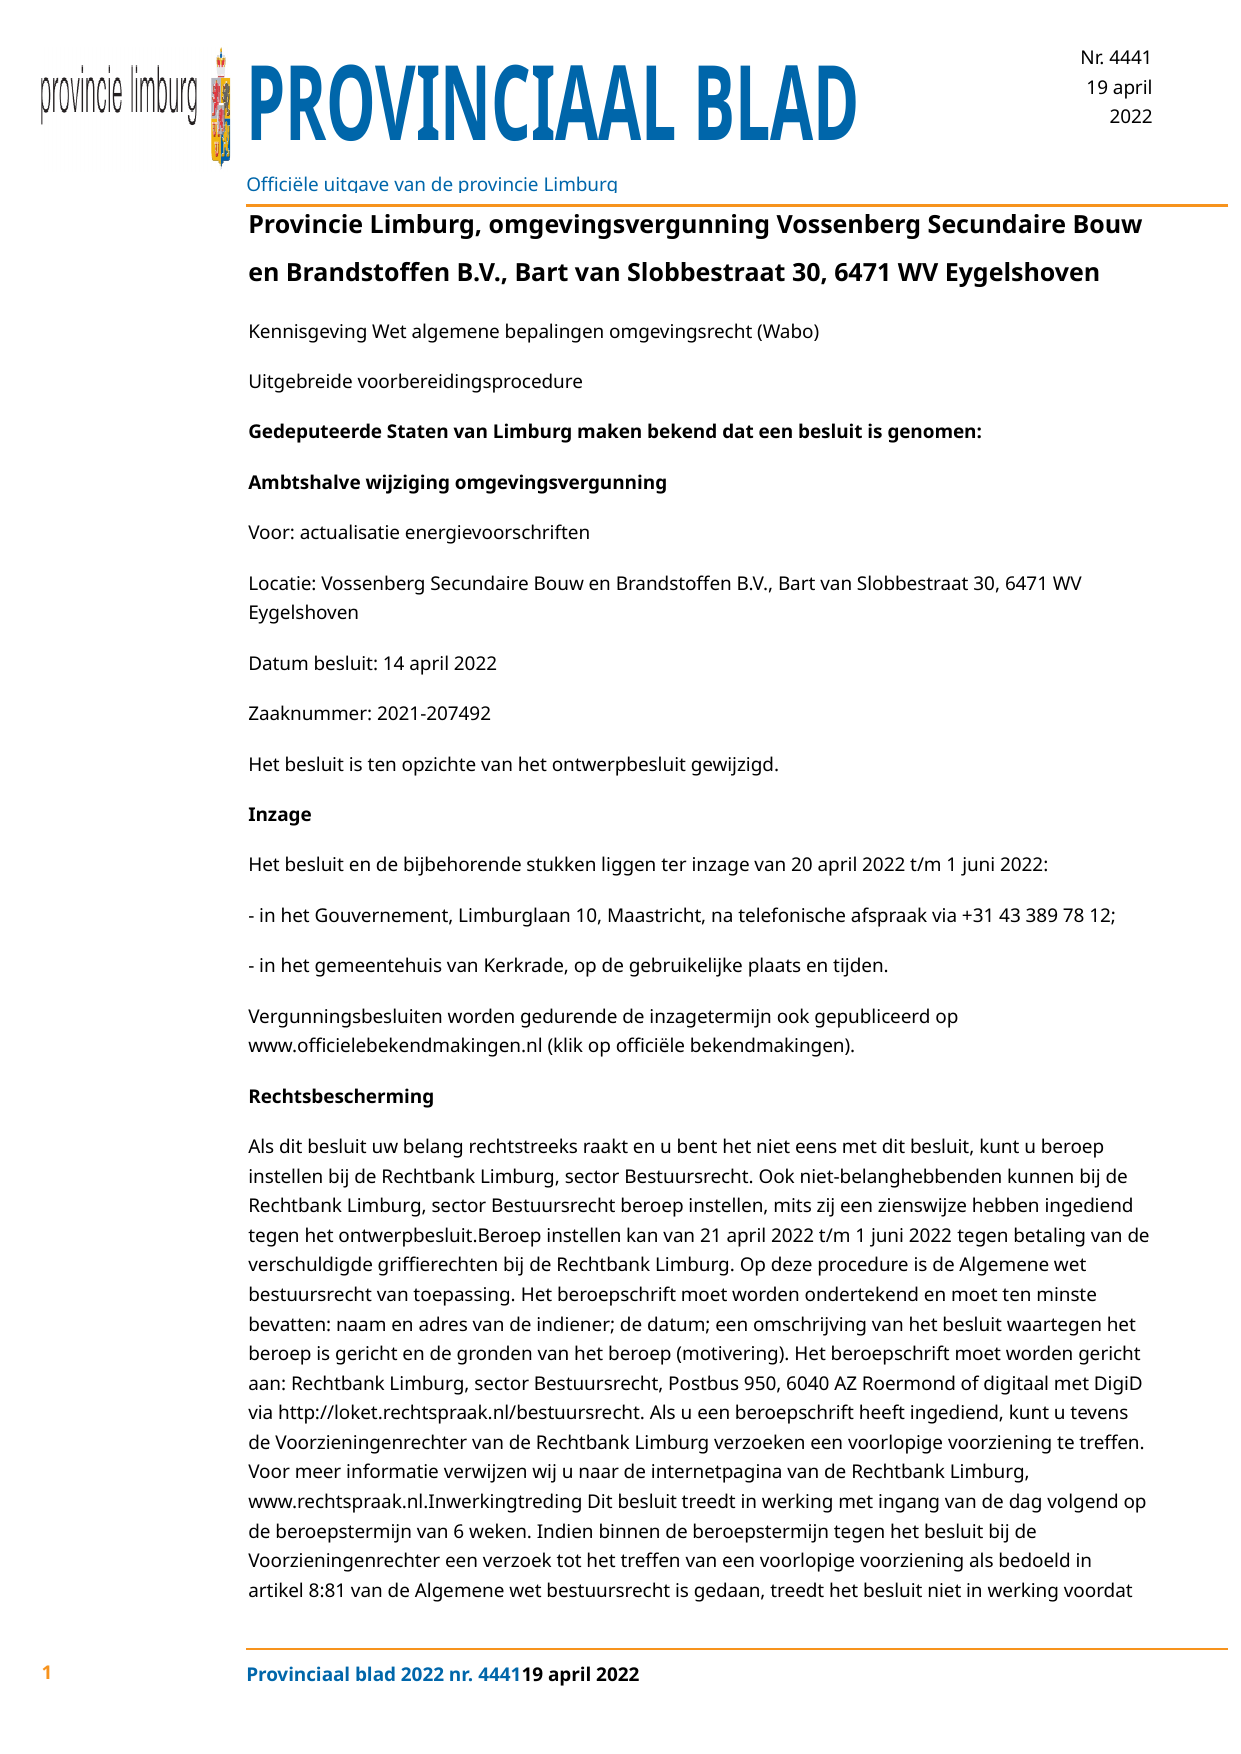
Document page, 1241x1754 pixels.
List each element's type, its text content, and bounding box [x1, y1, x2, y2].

text Vergunningsbesluiten worden gedurende de inzagetermijn ook gepubliceerd op www.officielebekendmakingen.nl (klik op officiële bekendmakingen). [248, 1003, 1152, 1058]
picture [41, 47, 231, 172]
text Als dit besluit uw belang rechtstreeks raakt en u bent het niet eens met dit besluit, kunt u beroep instellen bij de Rechtbank Limburg, sector Bestuursrecht. Ook niet-belanghebbenden kunnen bij de Rechtbank Limburg, sector Bestuursrecht beroep instellen, mits zij een zienswijze hebben ingediend tegen het ontwerpbesluit.Beroep instellen kan van 21 april 2022 t/m 1 juni 2022 tegen betaling van de verschuldigde griffierechten bij de Rechtbank Limburg. Op deze procedure is de Algemene wet bestuursrecht van toepassing. Het beroepschrift moet worden ondertekend en moet ten minste bevatten: naam en adres van de indiener; de datum; een omschrijving van het besluit waartegen het beroep is gericht en de gronden van het beroep (motivering). Het beroepschrift moet worden gericht aan: Rechtbank Limburg, sector Bestuursrecht, Postbus 950, 6040 AZ Roermond of digitaal met DigiD via http://loket.rechtspraak.nl/bestuursrecht. Als u een beroepschrift heeft ingediend, kunt u tevens de Voorzieningenrechter van de Rechtbank Limburg verzoeken een voorlopige voorziening te treffen. Voor meer informatie verwijzen wij u naar de internetpagina van de Rechtbank Limburg, www.rechtspraak.nl.Inwerkingtreding Dit besluit treedt in werking met ingang van de dag volgend op de beroepstermijn van 6 weken. Indien binnen de beroepstermijn tegen het besluit bij de Voorzieningenrechter een verzoek tot het treffen van een voorlopige voorziening als bedoeld in artikel 8:81 van de Algemene wet bestuursrecht is gedaan, treedt het besluit niet in werking voordat [248, 1133, 1152, 1603]
text - in het Gouvernement, Limburglaan 10, Maastricht, na telefonische afspraak via +31 43 389 78 12; [248, 902, 1152, 928]
text Kennisgeving Wet algemene bepalingen omgevingsrecht (Wabo) [248, 318, 1152, 344]
text - in het gemeentehuis van Kerkrade, op de gebruikelijke plaats en tijden. [248, 952, 1152, 978]
text Zaaknummer: 2021-207492 [248, 700, 1152, 726]
text Voor: actualisatie energievoorschriften [248, 519, 1152, 545]
text Gedeputeerde Staten van Limburg maken bekend dat een besluit is genomen: [248, 419, 1152, 444]
text Inzage [248, 801, 1152, 827]
text Het besluit en de bijbehorende stukken liggen ter inzage van 20 april 2022 t/m 1 juni 2022: [248, 852, 1152, 877]
text Datum besluit: 14 april 2022 [248, 650, 1152, 676]
text Locatie: Vossenberg Secundaire Bouw en Brandstoffen B.V., Bart van Slobbestraat 30, 6471 WV Eygelshoven [248, 570, 1152, 625]
text Uitgebreide voorbereidingsprocedure [248, 368, 1152, 394]
text Rechtsbescherming [248, 1083, 1152, 1109]
text Provincie Limburg, omgevingsvergunning Vossenberg Secundaire Bouw en Brandstoffen B.V., Bart van Slobbestraat 30, 6471 WV Eygelshoven [248, 207, 1152, 288]
text Het besluit is ten opzichte van het ontwerpbesluit gewijzigd. [248, 751, 1152, 777]
text Ambtshalve wijziging omgevingsvergunning [248, 469, 1152, 495]
